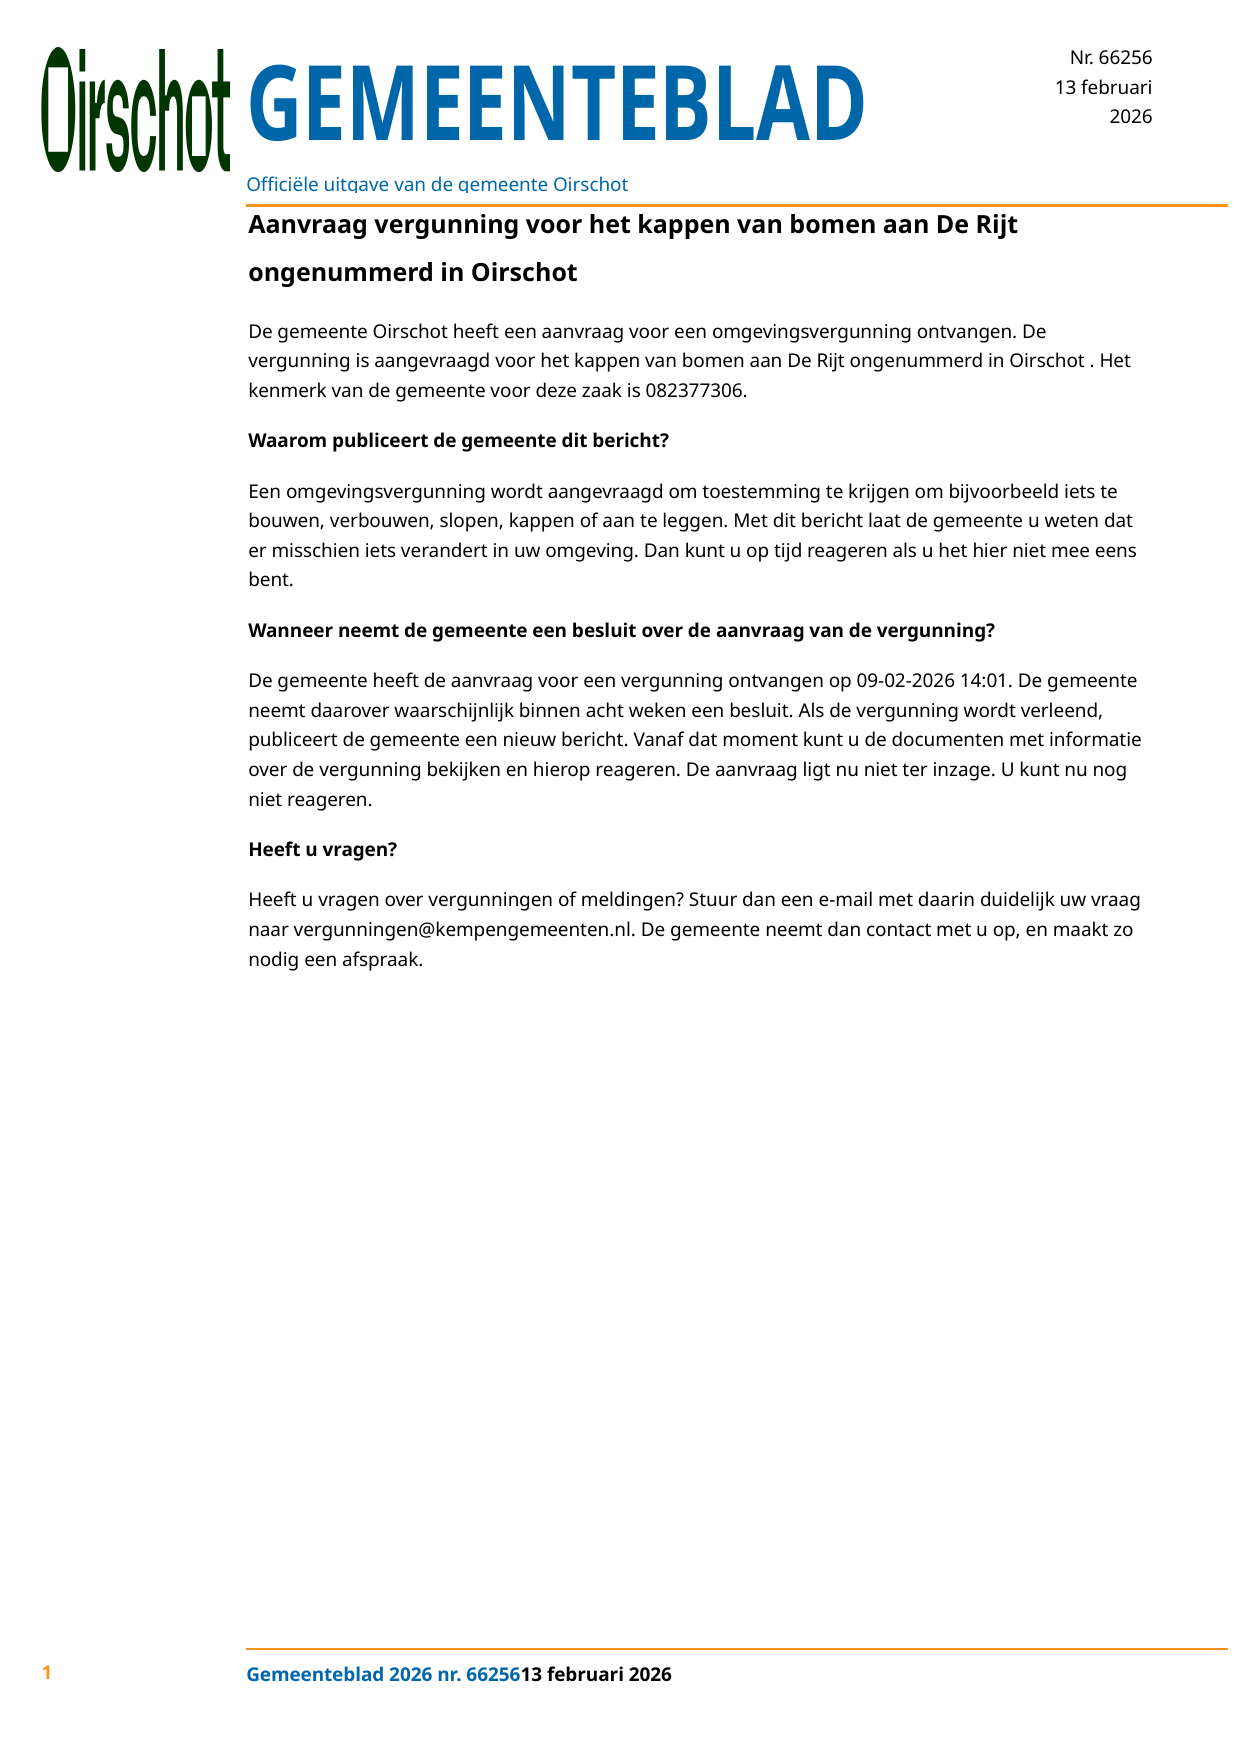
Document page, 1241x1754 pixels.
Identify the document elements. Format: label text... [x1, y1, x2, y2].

picture [41, 47, 231, 172]
text Heeft u vragen over vergunningen of meldingen? Stuur dan een e-mail met daarin duidelijk uw vraag naar vergunningen@kempengemeenten.nl. De gemeente neemt dan contact met u op, en maakt zo nodig een afspraak. [248, 887, 1152, 972]
text De gemeente Oirschot heeft een aanvraag voor een omgevingsvergunning ontvangen. De vergunning is aangevraagd voor het kappen van bomen aan De Rijt ongenummerd in Oirschot . Het kenmerk van de gemeente voor deze zaak is 082377306. [248, 318, 1152, 403]
text Heeft u vragen? [248, 836, 1152, 862]
text Een omgevingsvergunning wordt aangevraagd om toestemming te krijgen om bijvoorbeeld iets te bouwen, verbouwen, slopen, kappen of aan te leggen. Met dit bericht laat de gemeente u weten dat er misschien iets verandert in uw omgeving. Dan kunt u op tijd reageren als u het hier niet mee eens bent. [248, 478, 1152, 592]
text Aanvraag vergunning voor het kappen van bomen aan De Rijt ongenummerd in Oirschot [248, 207, 1152, 288]
text Wanneer neemt de gemeente een besluit over de aanvraag van de vergunning? [248, 617, 1152, 643]
text De gemeente heeft de aanvraag voor een vergunning ontvangen op 09-02-2026 14:01. De gemeente neemt daarover waarschijnlijk binnen acht weken een besluit. Als de vergunning wordt verleend, publiceert de gemeente een nieuw bericht. Vanaf dat moment kunt u de documenten met informatie over de vergunning bekijken en hierop reageren. De aanvraag ligt nu niet ter inzage. U kunt nu nog niet reageren. [248, 667, 1152, 812]
text Waarom publiceert de gemeente dit bericht? [248, 427, 1152, 453]
